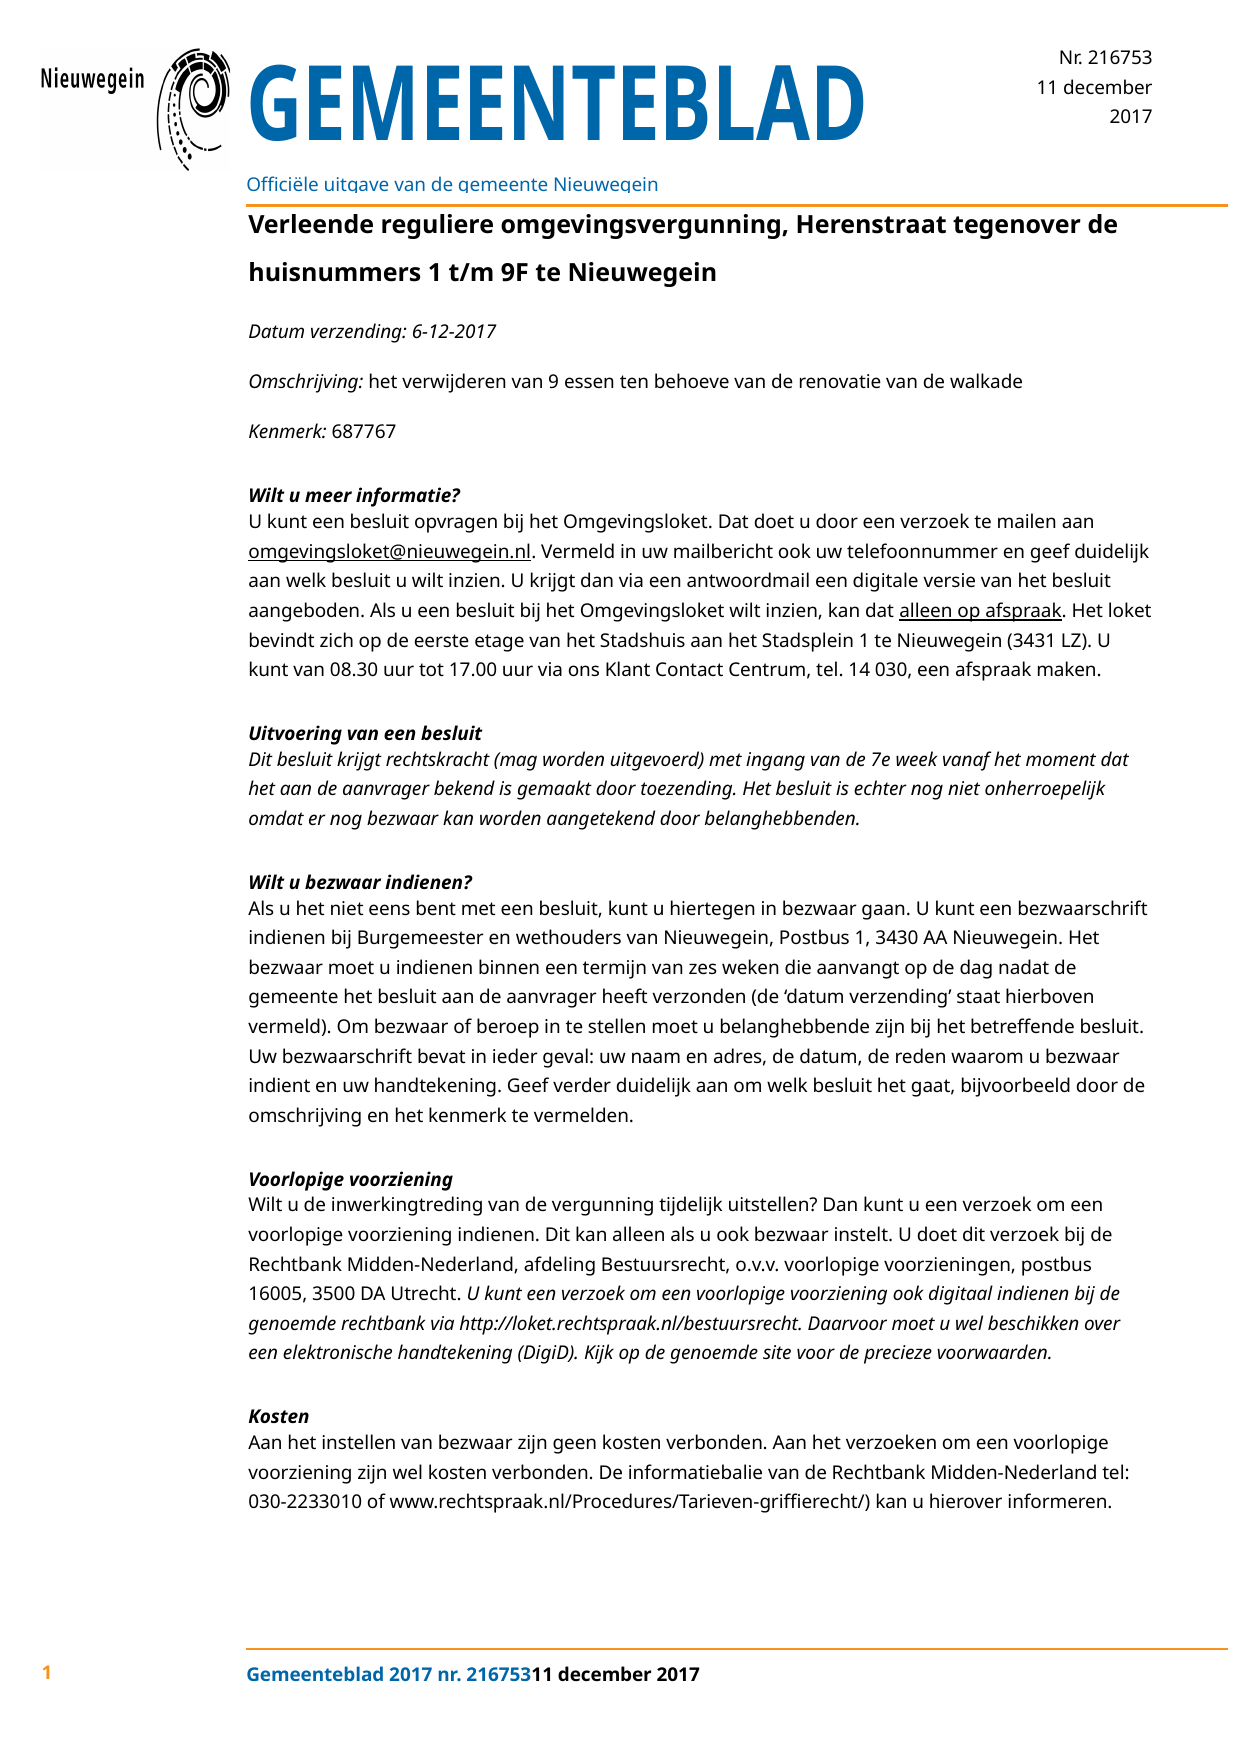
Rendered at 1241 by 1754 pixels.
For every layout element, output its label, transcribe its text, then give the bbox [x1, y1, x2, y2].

text Wilt u meer informatie? [248, 483, 1152, 508]
text Kenmerk: 687767 [248, 419, 1152, 444]
text Wilt u de inwerkingtreding van de vergunning tijdelijk uitstellen? Dan kunt u een verzoek om een voorlopige voorziening indienen. Dit kan alleen als u ook bezwaar instelt. U doet dit verzoek bij de Rechtbank Midden-Nederland, afdeling Bestuursrecht, o.v.v. voorlopige voorzieningen, postbus 16005, 3500 DA Utrecht. U kunt een verzoek om een voorlopige voorziening ook digitaal indienen bij de genoemde rechtbank via http://loket.rechtspraak.nl/bestuursrecht. Daarvoor moet u wel beschikken over een elektronische handtekening (DigiD). Kijk op de genoemde site voor de precieze voorwaarden. [248, 1192, 1152, 1365]
picture [41, 47, 231, 172]
text Wilt u bezwaar indienen? [248, 869, 1152, 895]
text Datum verzending: 6-12-2017 [248, 318, 1152, 344]
text Omschrijving: het verwijderen van 9 essen ten behoeve van de renovatie van de walkade [248, 368, 1152, 394]
text Voorlopige voorziening [248, 1166, 1152, 1192]
text U kunt een besluit opvragen bij het Omgevingsloket. Dat doet u door een verzoek te mailen aan omgevingsloket@nieuwegein.nl. Vermeld in uw mailbericht ook uw telefoonnummer en geef duidelijk aan welk besluit u wilt inzien. U krijgt dan via een antwoordmail een digitale versie van het besluit aangeboden. Als u een besluit bij het Omgevingsloket wilt inzien, kan dat alleen op afspraak. Het loket bevindt zich op de eerste etage van het Stadshuis aan het Stadsplein 1 te Nieuwegein (3431 LZ). U kunt van 08.30 uur tot 17.00 uur via ons Klant Contact Centrum, tel. 14 030, een afspraak maken. [248, 508, 1152, 682]
text Verleende reguliere omgevingsvergunning, Herenstraat tegenover de huisnummers 1 t/m 9F te Nieuwegein [248, 207, 1152, 288]
text Aan het instellen van bezwaar zijn geen kosten verbonden. Aan het verzoeken om een voorlopige voorziening zijn wel kosten verbonden. De informatiebalie van de Rechtbank Midden-Nederland tel: 030-2233010 of www.rechtspraak.nl/Procedures/Tarieven-griffierecht/) kan u hierover informeren. [248, 1429, 1152, 1514]
text Kosten [248, 1403, 1152, 1429]
text Dit besluit krijgt rechtskracht (mag worden uitgevoerd) met ingang van de 7e week vanaf het moment dat het aan de aanvrager bekend is gemaakt door toezending. Het besluit is echter nog niet onherroepelijk omdat er nog bezwaar kan worden aangetekend door belanghebbenden. [248, 746, 1152, 831]
text Uitvoering van een besluit [248, 720, 1152, 746]
text Als u het niet eens bent met een besluit, kunt u hiertegen in bezwaar gaan. U kunt een bezwaarschrift indienen bij Burgemeester en wethouders van Nieuwegein, Postbus 1, 3430 AA Nieuwegein. Het bezwaar moet u indienen binnen een termijn van zes weken die aanvangt op de dag nadat de gemeente het besluit aan de aanvrager heeft verzonden (de ‘datum verzending’ staat hierboven vermeld). Om bezwaar of beroep in te stellen moet u belanghebbende zijn bij het betreffende besluit. Uw bezwaarschrift bevat in ieder geval: uw naam en adres, de datum, de reden waarom u bezwaar indient en uw handtekening. Geef verder duidelijk aan om welk besluit het gaat, bijvoorbeeld door de omschrijving en het kenmerk te vermelden. [248, 895, 1152, 1128]
